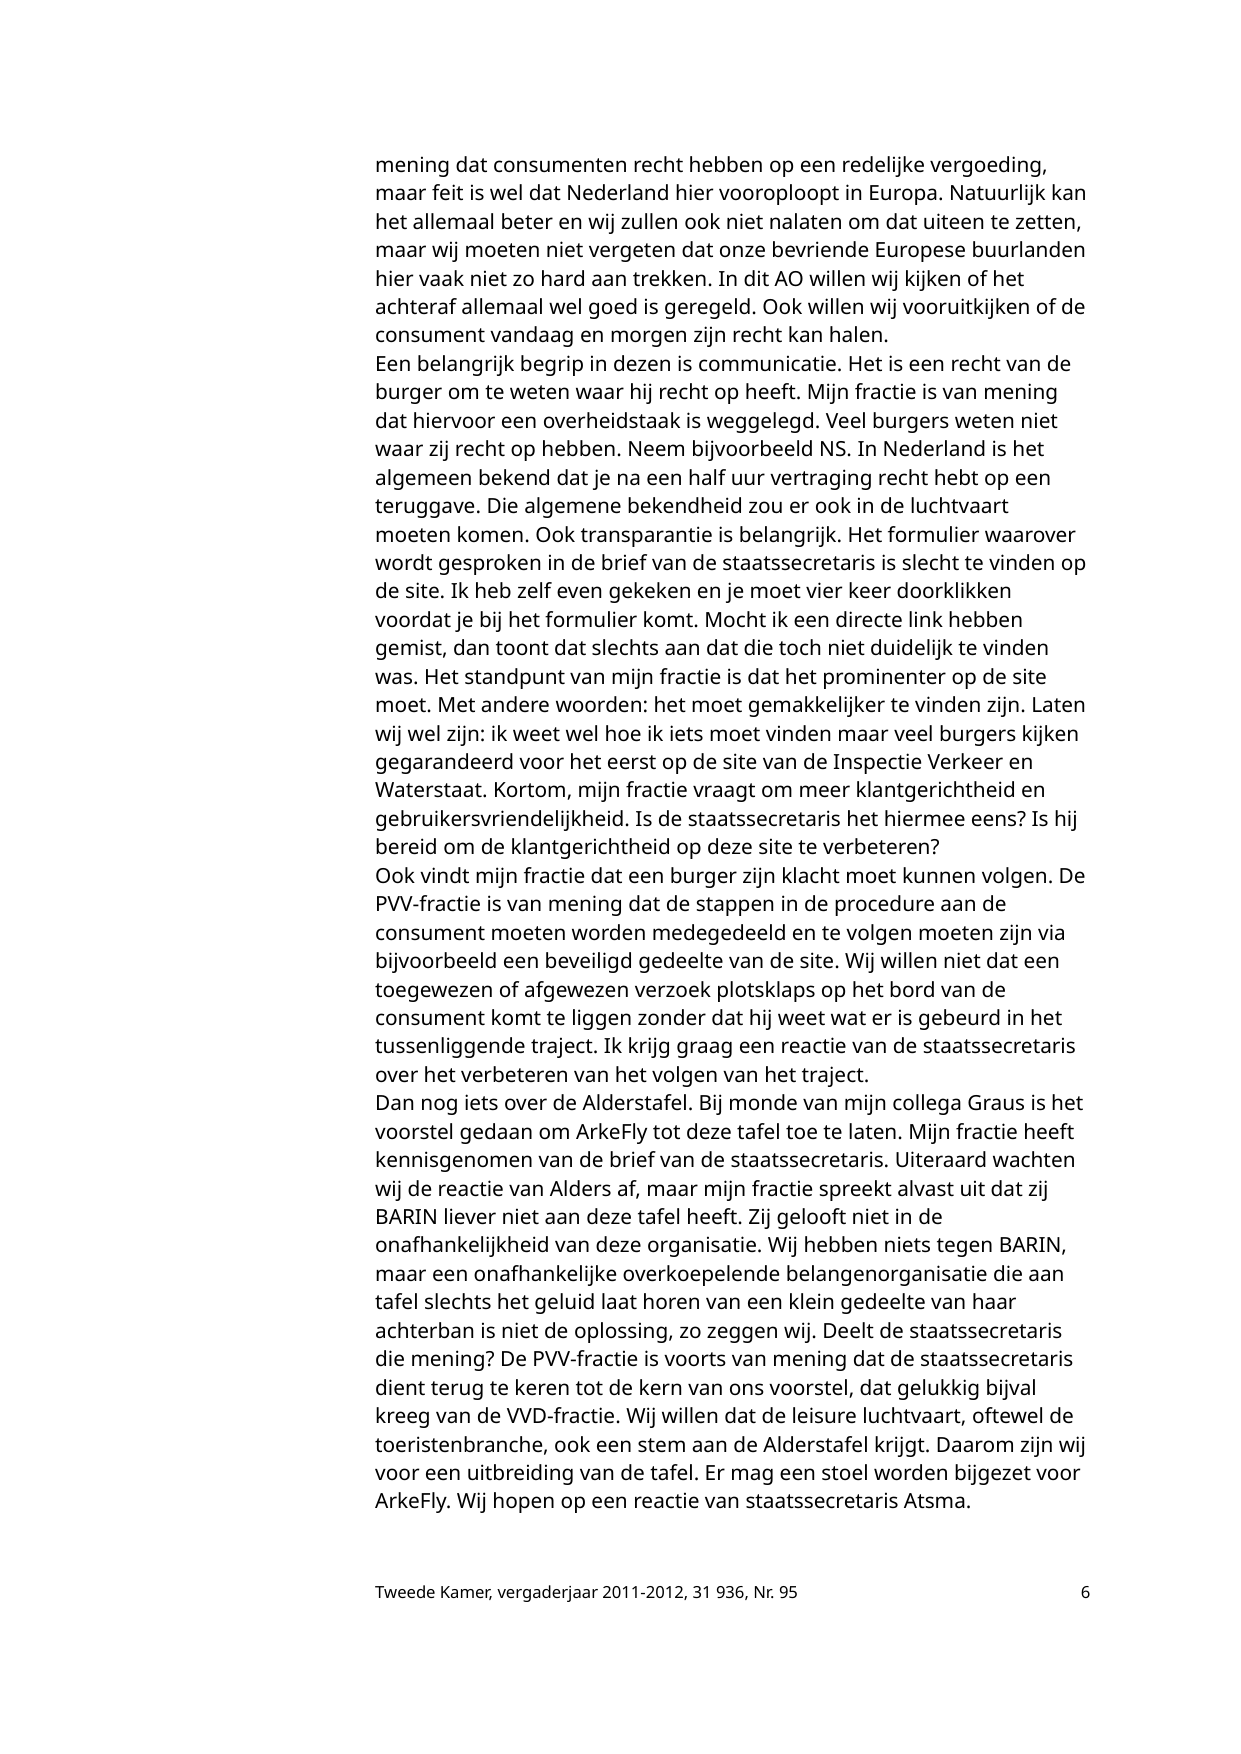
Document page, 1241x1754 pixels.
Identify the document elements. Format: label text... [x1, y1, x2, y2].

text Dan nog iets over de Alderstafel. Bij monde van mijn collega Graus is het voorstel gedaan om ArkeFly tot deze tafel toe te laten. Mijn fractie heeft kennisgenomen van de brief van de staatssecretaris. Uiteraard wachten wij de reactie van Alders af, maar mijn fractie spreekt alvast uit dat zij BARIN liever niet aan deze tafel heeft. Zij gelooft niet in de onafhankelijkheid van deze organisatie. Wij hebben niets tegen BARIN, maar een onafhankelijke overkoepelende belangenorganisatie die aan tafel slechts het geluid laat horen van een klein gedeelte van haar achterban is niet de oplossing, zo zeggen wij. Deelt de staatssecretaris die mening? De PVV-fractie is voorts van mening dat de staatssecretaris dient terug te keren tot de kern van ons voorstel, dat gelukkig bijval kreeg van de VVD-fractie. Wij willen dat de leisure luchtvaart, oftewel de toeristenbranche, ook een stem aan de Alderstafel krijgt. Daarom zijn wij voor een uitbreiding van de tafel. Er mag een stoel worden bijgezet voor ArkeFly. Wij hopen op een reactie van staatssecretaris Atsma. [375, 1088, 1090, 1515]
text Ook vindt mijn fractie dat een burger zijn klacht moet kunnen volgen. De PVV-fractie is van mening dat de stappen in de procedure aan de consument moeten worden medegedeeld en te volgen moeten zijn via bijvoorbeeld een beveiligd gedeelte van de site. Wij willen niet dat een toegewezen of afgewezen verzoek plotsklaps op het bord van de consument komt te liggen zonder dat hij weet wat er is gebeurd in het tussenliggende traject. Ik krijg graag een reactie van de staatssecretaris over het verbeteren van het volgen van het traject. [375, 861, 1090, 1088]
text Een belangrijk begrip in dezen is communicatie. Het is een recht van de burger om te weten waar hij recht op heeft. Mijn fractie is van mening dat hiervoor een overheidstaak is weggelegd. Veel burgers weten niet waar zij recht op hebben. Neem bijvoorbeeld NS. In Nederland is het algemeen bekend dat je na een half uur vertraging recht hebt op een teruggave. Die algemene bekendheid zou er ook in de luchtvaart moeten komen. Ook transparantie is belangrijk. Het formulier waarover wordt gesproken in de brief van de staatssecretaris is slecht te vinden op de site. Ik heb zelf even gekeken en je moet vier keer doorklikken voordat je bij het formulier komt. Mocht ik een directe link hebben gemist, dan toont dat slechts aan dat die toch niet duidelijk te vinden was. Het standpunt van mijn fractie is dat het prominenter op de site moet. Met andere woorden: het moet gemakkelijker te vinden zijn. Laten wij wel zijn: ik weet wel hoe ik iets moet vinden maar veel burgers kijken gegarandeerd voor het eerst op de site van de Inspectie Verkeer en Waterstaat. Kortom, mijn fractie vraagt om meer klantgerichtheid en gebruikersvriendelijkheid. Is de staatssecretaris het hiermee eens? Is hij bereid om de klantgerichtheid op deze site te verbeteren? [375, 349, 1090, 861]
text mening dat consumenten recht hebben op een redelijke vergoeding, maar feit is wel dat Nederland hier vooroploopt in Europa. Natuurlijk kan het allemaal beter en wij zullen ook niet nalaten om dat uiteen te zetten, maar wij moeten niet vergeten dat onze bevriende Europese buurlanden hier vaak niet zo hard aan trekken. In dit AO willen wij kijken of het achteraf allemaal wel goed is geregeld. Ook willen wij vooruitkijken of de consument vandaag en morgen zijn recht kan halen. [375, 150, 1090, 349]
